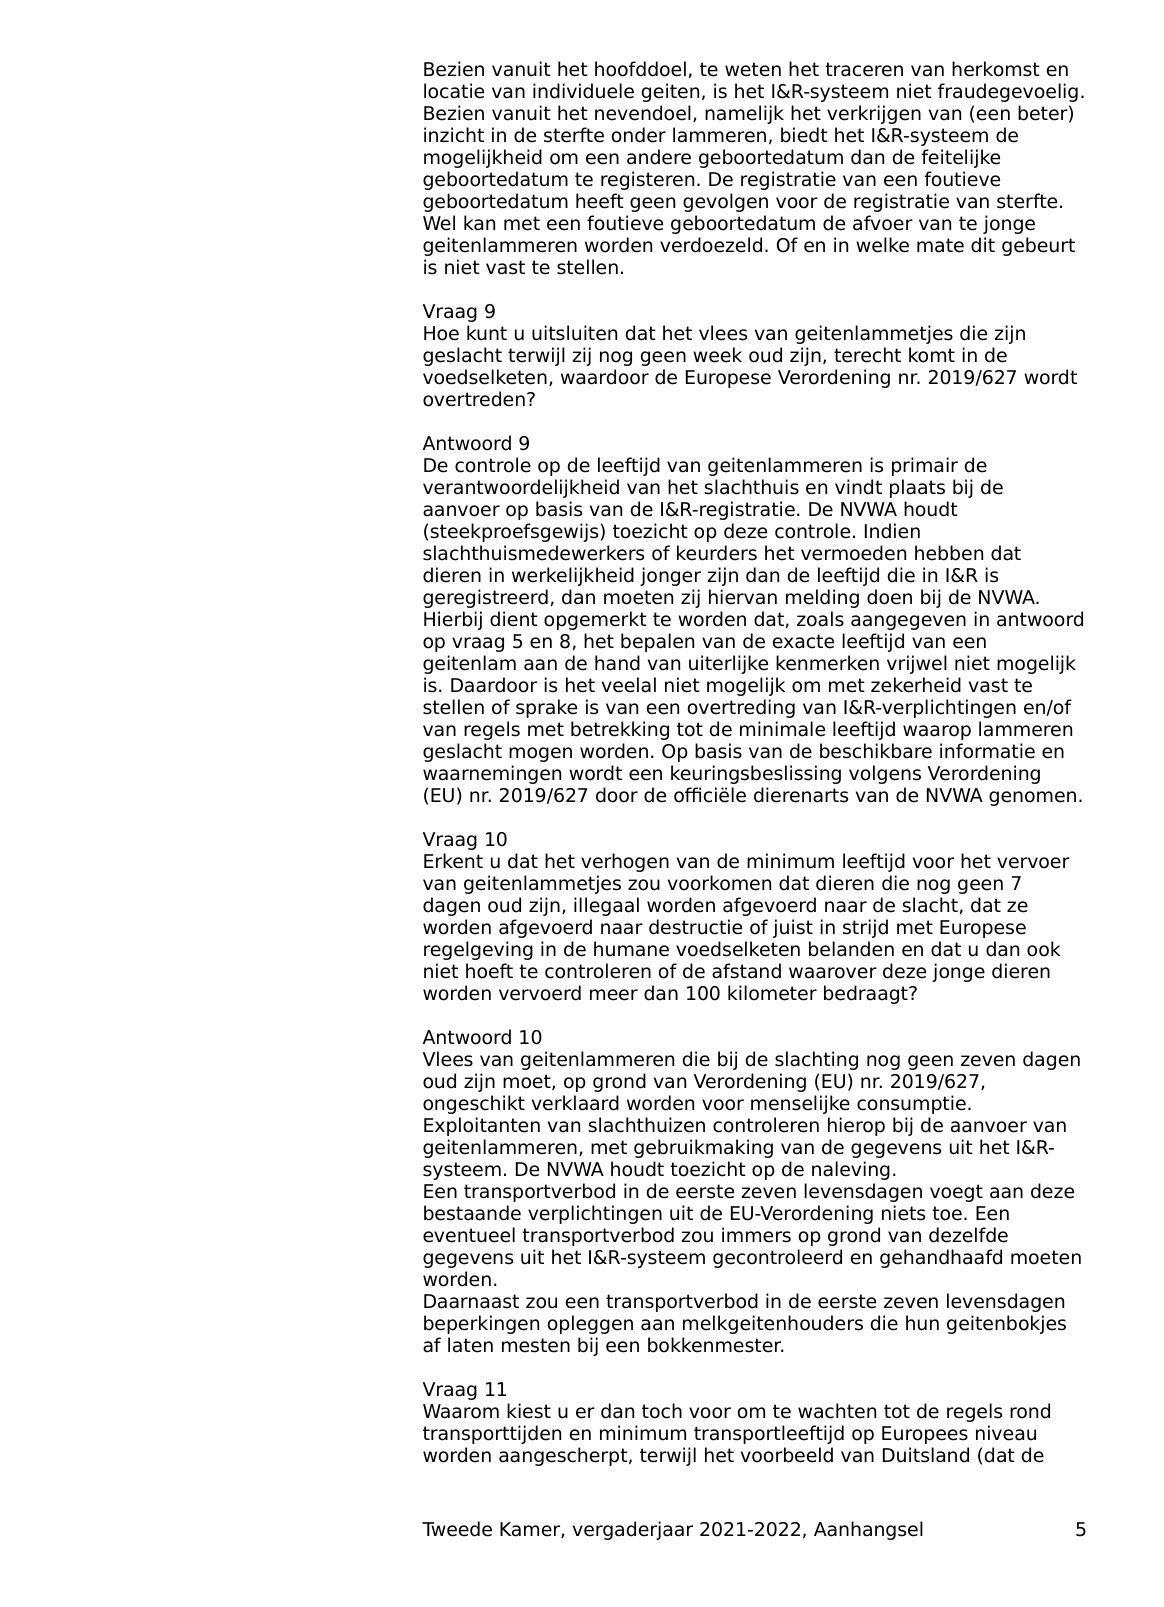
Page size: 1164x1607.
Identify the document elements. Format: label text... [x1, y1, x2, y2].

text Antwoord 9 [422, 433, 1087, 455]
text Daarnaast zou een transportverbod in de eerste zeven levensdagen beperkingen opleggen aan melkgeitenhouders die hun geitenbokjes af laten mesten bij een bokkenmester. [422, 1291, 1087, 1357]
text Erkent u dat het verhogen van de minimum leeftijd voor het vervoer van geitenlammetjes zou voorkomen dat dieren die nog geen 7 dagen oud zijn, illegaal worden afgevoerd naar de slacht, dat ze worden afgevoerd naar destructie of juist in strijd met Europese regelgeving in de humane voedselketen belanden en dat u dan ook niet hoeft te controleren of de afstand waarover deze jonge dieren worden vervoerd meer dan 100 kilometer bedraagt? [422, 851, 1087, 1005]
text Een transportverbod in de eerste zeven levensdagen voegt aan deze bestaande verplichtingen uit de EU-Verordening niets toe. Een eventueel transportverbod zou immers op grond van dezelfde gegevens uit het I&R-systeem gecontroleerd en gehandhaafd moeten worden. [422, 1181, 1087, 1291]
text Vlees van geitenlammeren die bij de slachting nog geen zeven dagen oud zijn moet, op grond van Verordening (EU) nr. 2019/627, ongeschikt verklaard worden voor menselijke consumptie. Exploitanten van slachthuizen controleren hierop bij de aanvoer van geitenlammeren, met gebruikmaking van de gegevens uit het I&R-systeem. De NVWA houdt toezicht op de naleving. [422, 1049, 1087, 1181]
text Antwoord 10 [422, 1027, 1087, 1049]
text Vraag 10 [422, 829, 1087, 851]
text Waarom kiest u er dan toch voor om te wachten tot de regels rond transporttijden en minimum transportleeftijd op Europees niveau worden aangescherpt, terwijl het voorbeeld van Duitsland (dat de [422, 1401, 1087, 1467]
text Hoe kunt u uitsluiten dat het vlees van geitenlammetjes die zijn geslacht terwijl zij nog geen week oud zijn, terecht komt in de voedselketen, waardoor de Europese Verordening nr. 2019/627 wordt overtreden? [422, 323, 1087, 411]
text De controle op de leeftijd van geitenlammeren is primair de verantwoordelijkheid van het slachthuis en vindt plaats bij de aanvoer op basis van de I&R-registratie. De NVWA houdt (steekproefsgewijs) toezicht op deze controle. Indien slachthuismedewerkers of keurders het vermoeden hebben dat dieren in werkelijkheid jonger zijn dan de leeftijd die in I&R is geregistreerd, dan moeten zij hiervan melding doen bij de NVWA. Hierbij dient opgemerkt te worden dat, zoals aangegeven in antwoord op vraag 5 en 8, het bepalen van de exacte leeftijd van een geitenlam aan de hand van uiterlijke kenmerken vrijwel niet mogelijk is. Daardoor is het veelal niet mogelijk om met zekerheid vast te stellen of sprake is van een overtreding van I&R-verplichtingen en/of van regels met betrekking tot de minimale leeftijd waarop lammeren geslacht mogen worden. Op basis van de beschikbare informatie en waarnemingen wordt een keuringsbeslissing volgens Verordening (EU) nr. 2019/627 door de officiële dierenarts van de NVWA genomen. [422, 455, 1087, 807]
text Bezien vanuit het hoofddoel, te weten het traceren van herkomst en locatie van individuele geiten, is het I&R-systeem niet fraudegevoelig. Bezien vanuit het nevendoel, namelijk het verkrijgen van (een beter) inzicht in de sterfte onder lammeren, biedt het I&R-systeem de mogelijkheid om een andere geboortedatum dan de feitelijke geboortedatum te registeren. De registratie van een foutieve geboortedatum heeft geen gevolgen voor de registratie van sterfte. Wel kan met een foutieve geboortedatum de afvoer van te jonge geitenlammeren worden verdoezeld. Of en in welke mate dit gebeurt is niet vast te stellen. [422, 59, 1087, 279]
text Vraag 11 [422, 1379, 1087, 1401]
text Vraag 9 [422, 301, 1087, 323]
